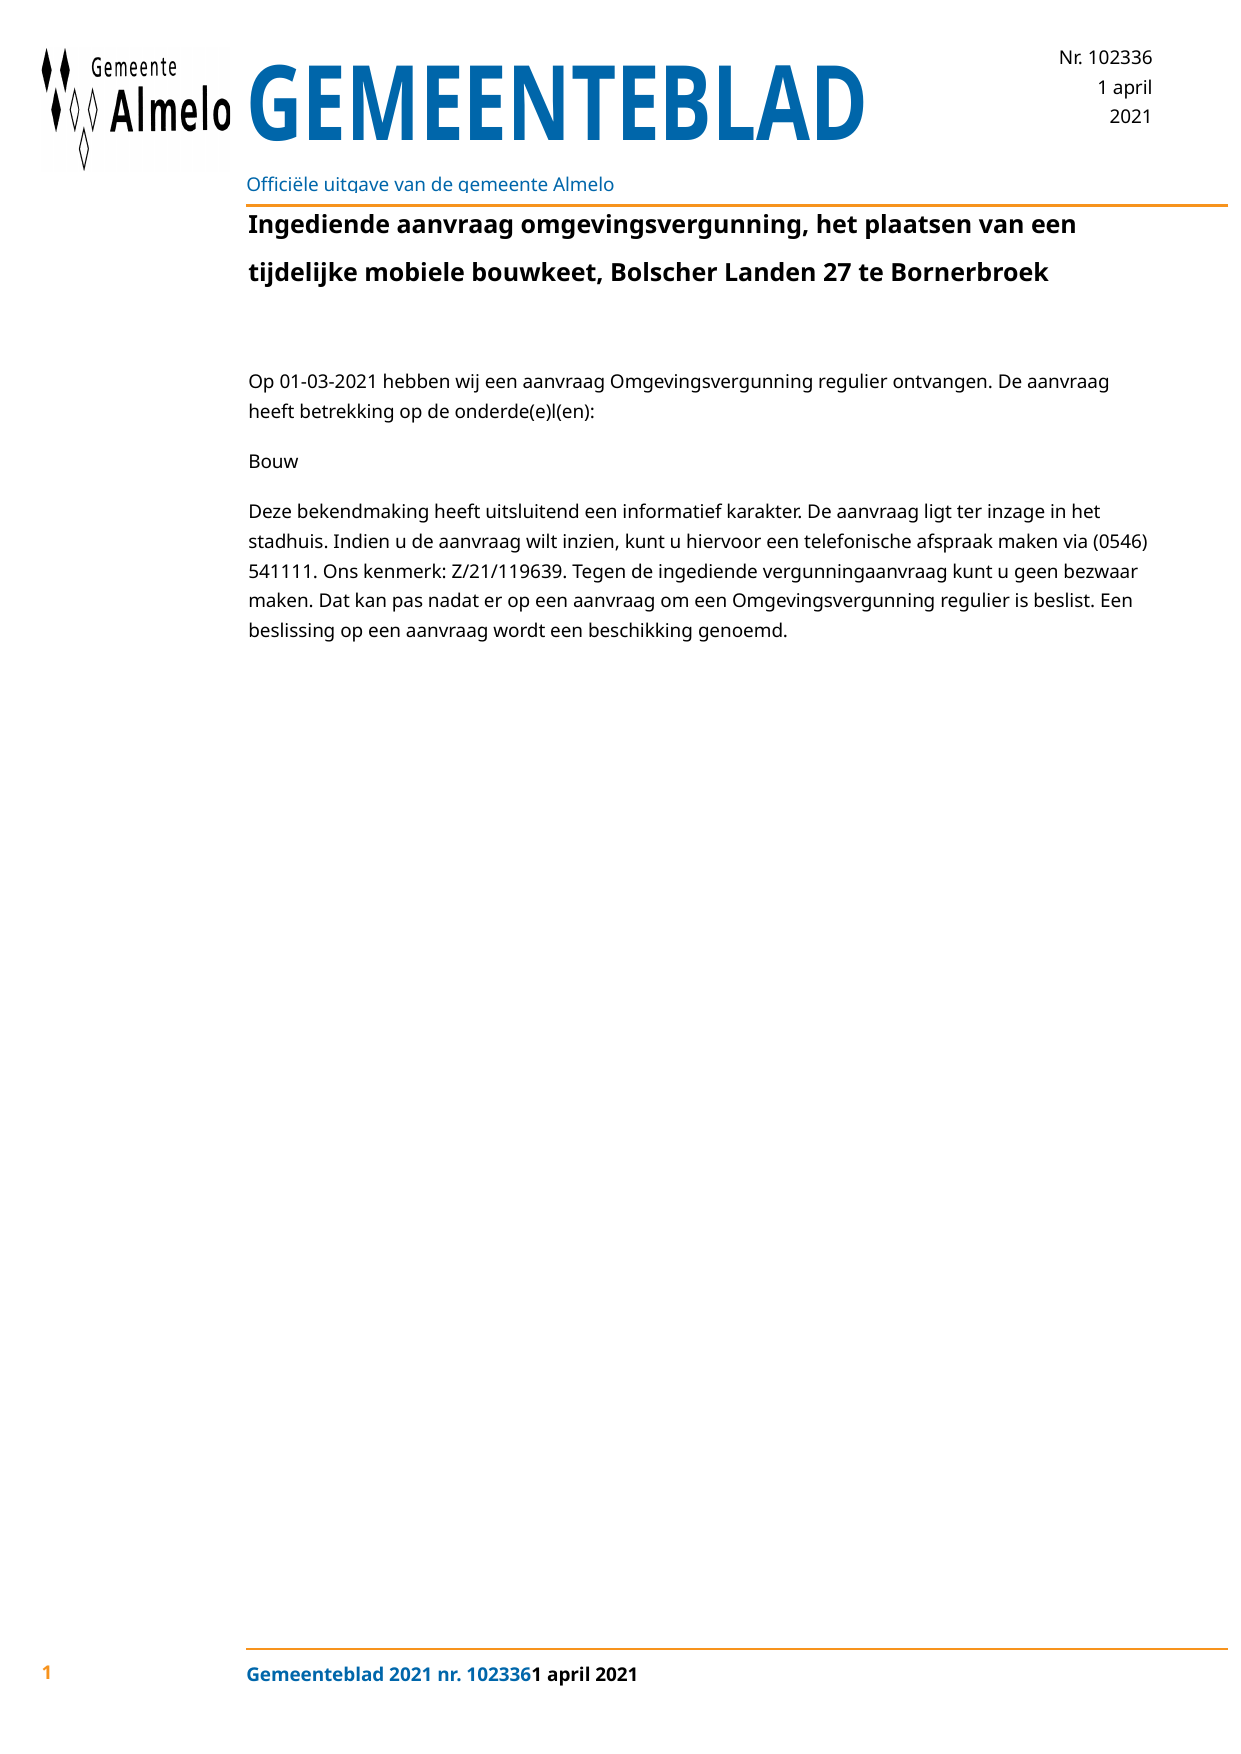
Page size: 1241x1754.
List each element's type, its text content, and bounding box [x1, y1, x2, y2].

text Deze bekendmaking heeft uitsluitend een informatief karakter. De aanvraag ligt ter inzage in het stadhuis. Indien u de aanvraag wilt inzien, kunt u hiervoor een telefonische afspraak maken via (0546) 541111. Ons kenmerk: Z/21/119639. Tegen de ingediende vergunningaanvraag kunt u geen bezwaar maken. Dat kan pas nadat er op een aanvraag om een Omgevingsvergunning regulier is beslist. Een beslissing op een aanvraag wordt een beschikking genoemd. [248, 499, 1152, 643]
text Bouw [248, 448, 1152, 474]
text Op 01-03-2021 hebben wij een aanvraag Omgevingsvergunning regulier ontvangen. De aanvraag heeft betrekking op de onderde(e)l(en): [248, 368, 1152, 424]
text Ingediende aanvraag omgevingsvergunning, het plaatsen van een tijdelijke mobiele bouwkeet, Bolscher Landen 27 te Bornerbroek [248, 207, 1152, 288]
picture [41, 47, 231, 172]
